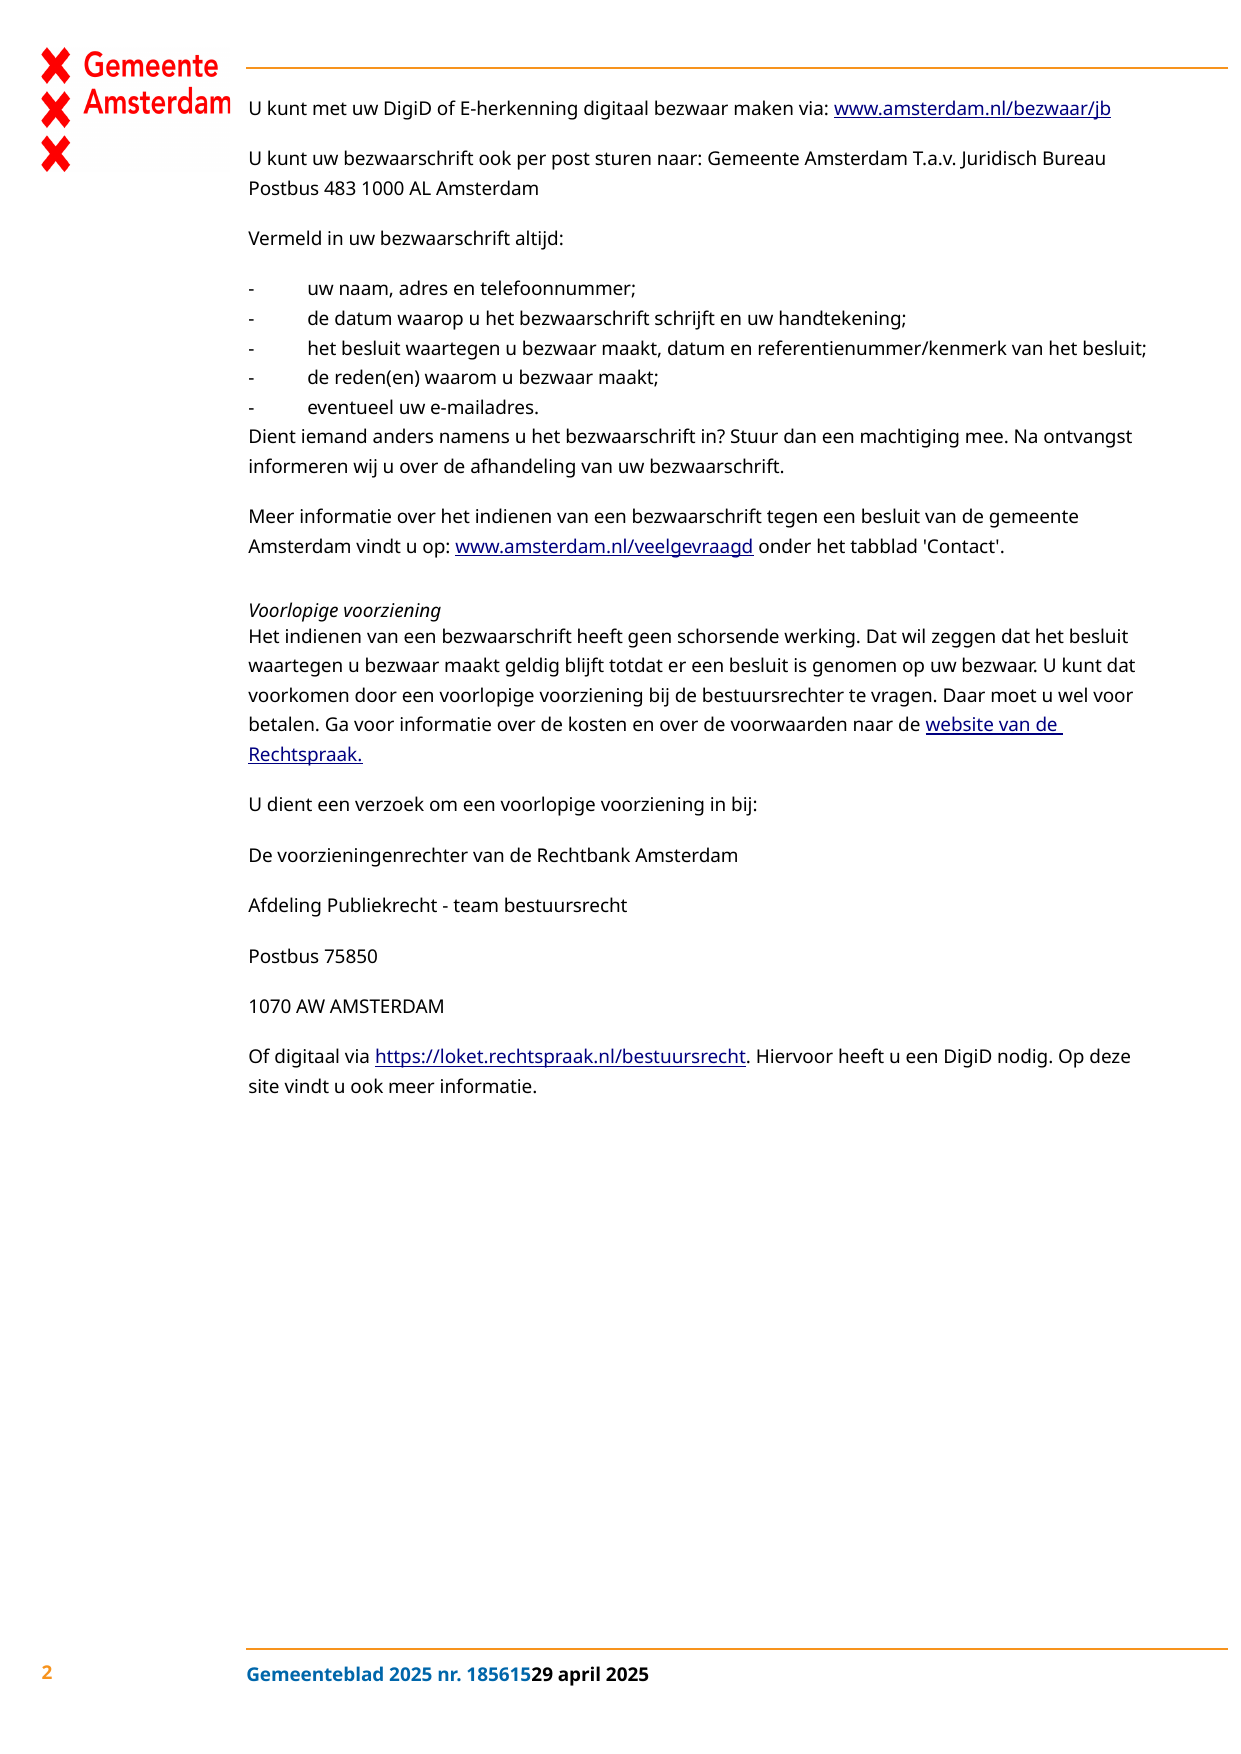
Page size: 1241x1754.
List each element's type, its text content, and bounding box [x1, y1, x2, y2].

list de datum waarop u het bezwaarschrift schrijft en uw handtekening; [248, 305, 1152, 331]
text U dient een verzoek om een voorlopige voorziening in bij: [248, 792, 1152, 817]
text Het indienen van een bezwaarschrift heeft geen schorsende werking. Dat wil zeggen dat het besluit waartegen u bezwaar maakt geldig blijft totdat er een besluit is genomen op uw bezwaar. U kunt dat voorkomen door een voorlopige voorziening bij de bestuursrechter te vragen. Daar moet u wel voor betalen. Ga voor informatie over de kosten en over de voorwaarden naar de website van de Rechtspraak. [248, 623, 1152, 767]
picture [41, 47, 231, 172]
list eventueel uw e-mailadres. [248, 394, 1152, 420]
text Postbus 75850 [248, 943, 1152, 968]
text De voorzieningenrechter van de Rechtbank Amsterdam [248, 842, 1152, 868]
list de reden(en) waarom u bezwaar maakt; [248, 364, 1152, 390]
list uw naam, adres en telefoonnummer; [248, 276, 1152, 301]
text U kunt met uw DigiD of E-herkenning digitaal bezwaar maken via: www.amsterdam.nl/bezwaar/jb [248, 95, 1152, 121]
text Afdeling Publiekrecht - team bestuursrecht [248, 892, 1152, 918]
list het besluit waartegen u bezwaar maakt, datum en referentienummer/kenmerk van het besluit; [248, 335, 1152, 361]
text Of digitaal via https://loket.rechtspraak.nl/bestuursrecht. Hiervoor heeft u een DigiD nodig. Op deze site vindt u ook meer informatie. [248, 1044, 1152, 1099]
text U kunt uw bezwaarschrift ook per post sturen naar: Gemeente Amsterdam T.a.v. Juridisch Bureau Postbus 483 1000 AL Amsterdam [248, 145, 1152, 201]
text Voorlopige voorziening [248, 597, 1152, 623]
text Dient iemand anders namens u het bezwaarschrift in? Stuur dan een machtiging mee. Na ontvangst informeren wij u over de afhandeling van uw bezwaarschrift. [248, 423, 1152, 479]
text Meer informatie over het indienen van een bezwaarschrift tegen een besluit van de gemeente Amsterdam vindt u op: www.amsterdam.nl/veelgevraagd onder het tabblad 'Contact'. [248, 503, 1152, 559]
text Vermeld in uw bezwaarschrift altijd: [248, 225, 1152, 251]
text 1070 AW AMSTERDAM [248, 993, 1152, 1019]
